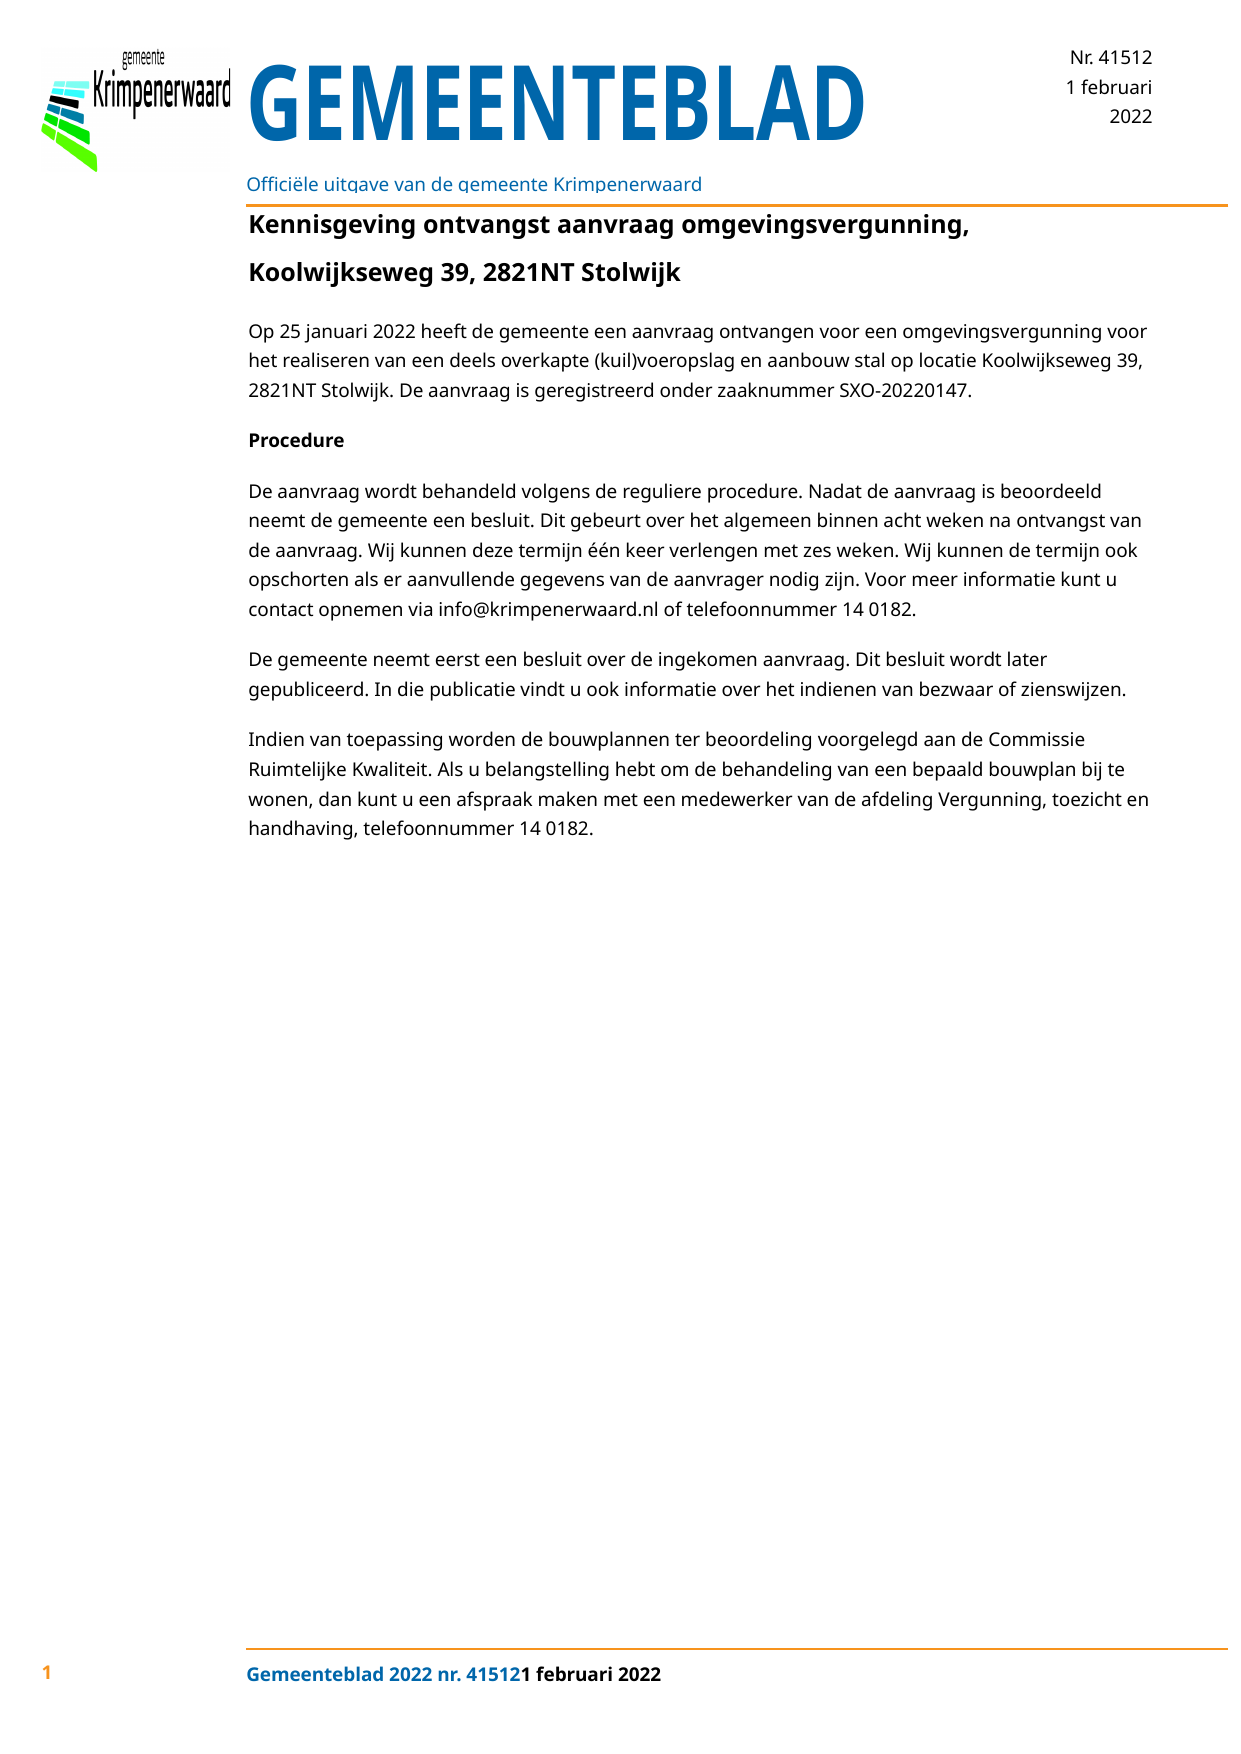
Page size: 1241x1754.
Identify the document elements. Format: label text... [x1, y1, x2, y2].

text De gemeente neemt eerst een besluit over de ingekomen aanvraag. Dit besluit wordt later gepubliceerd. In die publicatie vindt u ook informatie over het indienen van bezwaar of zienswijzen. [248, 647, 1152, 702]
text Indien van toepassing worden de bouwplannen ter beoordeling voorgelegd aan de Commissie Ruimtelijke Kwaliteit. Als u belangstelling hebt om de behandeling van een bepaald bouwplan bij te wonen, dan kunt u een afspraak maken met een medewerker van de afdeling Vergunning, toezicht en handhaving, telefoonnummer 14 0182. [248, 727, 1152, 841]
text Kennisgeving ontvangst aanvraag omgevingsvergunning, Koolwijkseweg 39, 2821NT Stolwijk [248, 207, 1152, 288]
text Op 25 januari 2022 heeft de gemeente een aanvraag ontvangen voor een omgevingsvergunning voor het realiseren van een deels overkapte (kuil)voeropslag en aanbouw stal op locatie Koolwijkseweg 39, 2821NT Stolwijk. De aanvraag is geregistreerd onder zaaknummer SXO-20220147. [248, 318, 1152, 403]
picture [41, 47, 231, 172]
text De aanvraag wordt behandeld volgens de reguliere procedure. Nadat de aanvraag is beoordeeld neemt de gemeente een besluit. Dit gebeurt over het algemeen binnen acht weken na ontvangst van de aanvraag. Wij kunnen deze termijn één keer verlengen met zes weken. Wij kunnen de termijn ook opschorten als er aanvullende gegevens van de aanvrager nodig zijn. Voor meer informatie kunt u contact opnemen via info@krimpenerwaard.nl of telefoonnummer 14 0182. [248, 478, 1152, 622]
text Procedure [248, 427, 1152, 453]
